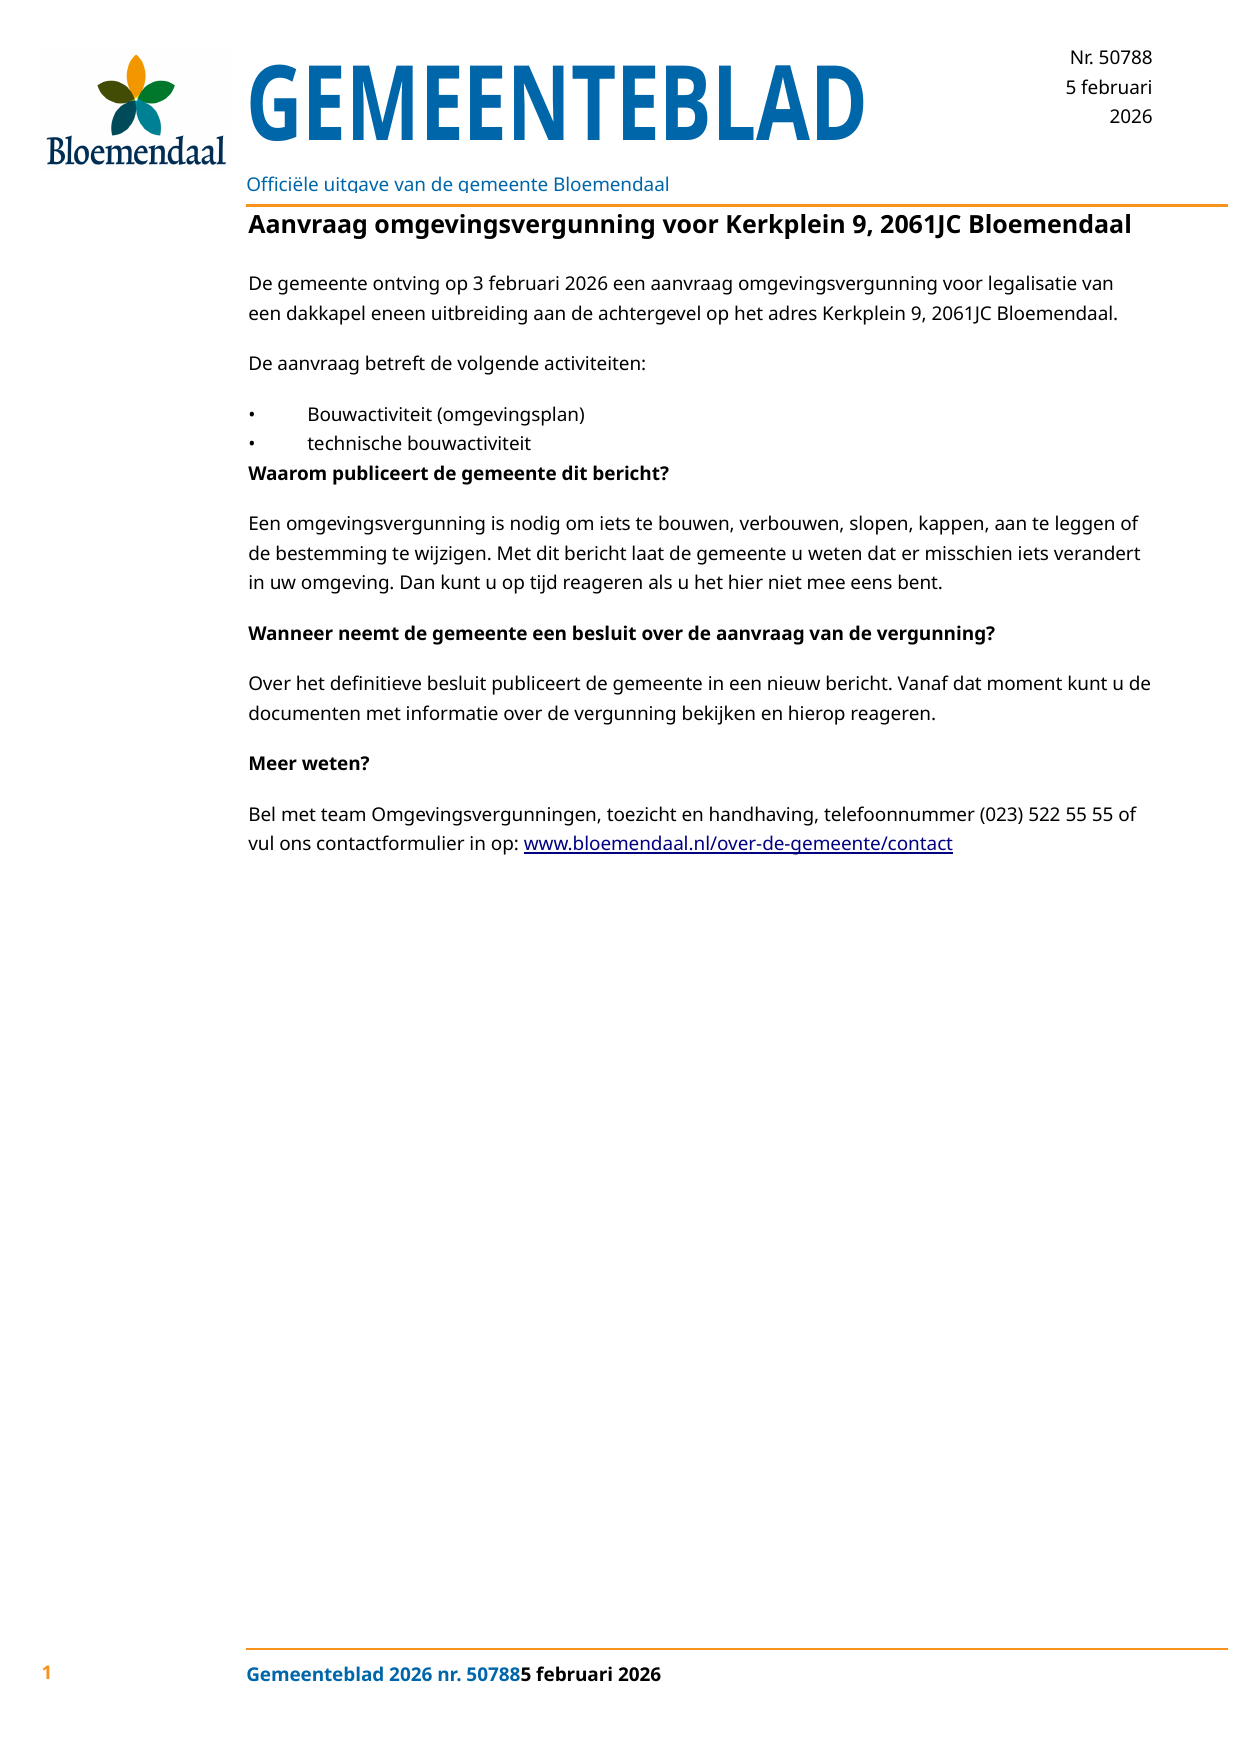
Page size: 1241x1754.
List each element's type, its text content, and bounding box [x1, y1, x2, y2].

picture [41, 47, 231, 172]
list technische bouwactiviteit [248, 430, 1152, 456]
text Aanvraag omgevingsvergunning voor Kerkplein 9, 2061JC Bloemendaal [248, 207, 1152, 241]
text Wanneer neemt de gemeente een besluit over de aanvraag van de vergunning? [248, 620, 1152, 646]
text Een omgevingsvergunning is nodig om iets te bouwen, verbouwen, slopen, kappen, aan te leggen of de bestemming te wijzigen. Met dit bericht laat de gemeente u weten dat er misschien iets verandert in uw omgeving. Dan kunt u op tijd reageren als u het hier niet mee eens bent. [248, 510, 1152, 595]
text Waarom publiceert de gemeente dit bericht? [248, 460, 1152, 486]
text De gemeente ontving op 3 februari 2026 een aanvraag omgevingsvergunning voor legalisatie van een dakkapel eneen uitbreiding aan de achtergevel op het adres Kerkplein 9, 2061JC Bloemendaal. [248, 270, 1152, 326]
text Over het definitieve besluit publiceert de gemeente in een nieuw bericht. Vanaf dat moment kunt u de documenten met informatie over de vergunning bekijken en hierop reageren. [248, 670, 1152, 726]
text De aanvraag betreft de volgende activiteiten: [248, 350, 1152, 376]
text Bel met team Omgevingsvergunningen, toezicht en handhaving, telefoonnummer (023) 522 55 55 of vul ons contactformulier in op: www.bloemendaal.nl/over-de-gemeente/contact [248, 801, 1152, 856]
list Bouwactiviteit (omgevingsplan) [248, 401, 1152, 426]
text Meer weten? [248, 750, 1152, 776]
